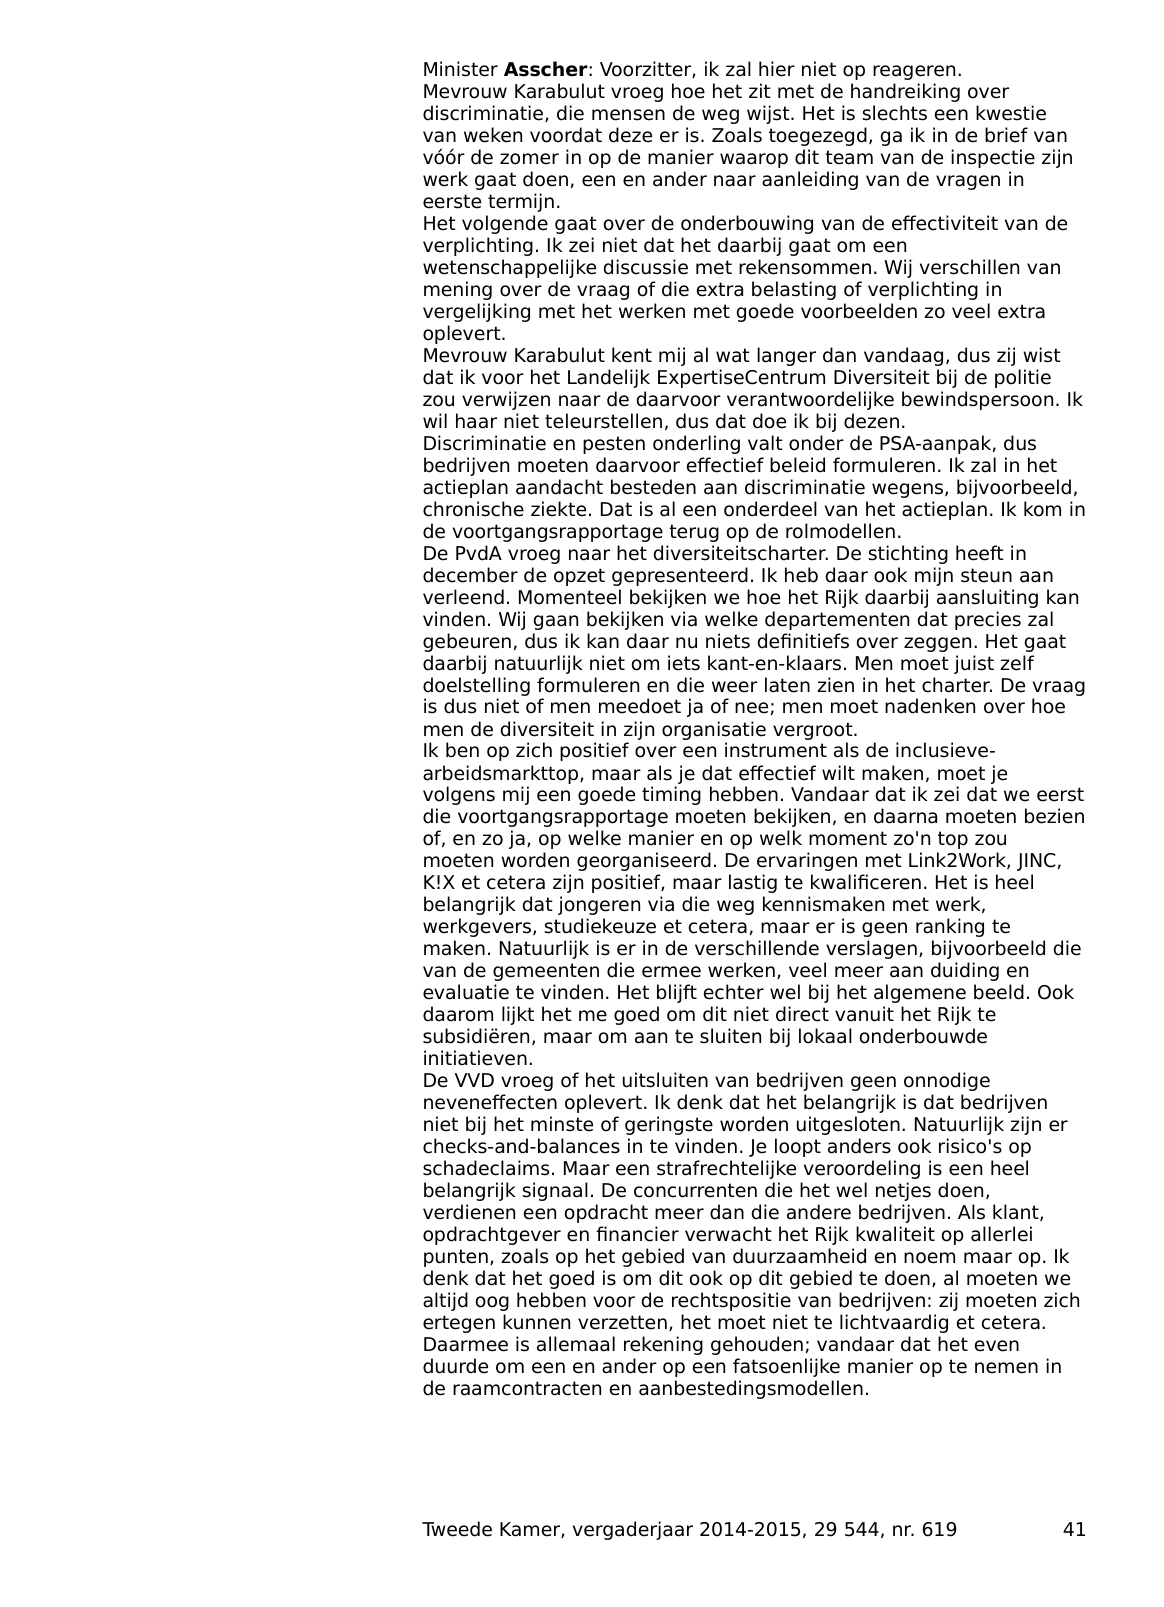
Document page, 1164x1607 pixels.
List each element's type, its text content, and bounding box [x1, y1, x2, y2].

text De VVD vroeg of het uitsluiten van bedrijven geen onnodige neveneffecten oplevert. Ik denk dat het belangrijk is dat bedrijven niet bij het minste of geringste worden uitgesloten. Natuurlijk zijn er checks-and-balances in te vinden. Je loopt anders ook risico's op schadeclaims. Maar een strafrechtelijke veroordeling is een heel belangrijk signaal. De concurrenten die het wel netjes doen, verdienen een opdracht meer dan die andere bedrijven. Als klant, opdrachtgever en financier verwacht het Rijk kwaliteit op allerlei punten, zoals op het gebied van duurzaamheid en noem maar op. Ik denk dat het goed is om dit ook op dit gebied te doen, al moeten we altijd oog hebben voor de rechtspositie van bedrijven: zij moeten zich ertegen kunnen verzetten, het moet niet te lichtvaardig et cetera. Daarmee is allemaal rekening gehouden; vandaar dat het even duurde om een en ander op een fatsoenlijke manier op te nemen in de raamcontracten en aanbestedingsmodellen. [422, 1070, 1087, 1400]
text Ik ben op zich positief over een instrument als de inclusieve-arbeidsmarkttop, maar als je dat effectief wilt maken, moet je volgens mij een goede timing hebben. Vandaar dat ik zei dat we eerst die voortgangsrapportage moeten bekijken, en daarna moeten bezien of, en zo ja, op welke manier en op welk moment zo'n top zou moeten worden georganiseerd. De ervaringen met Link2Work, JINC, K!X et cetera zijn positief, maar lastig te kwalificeren. Het is heel belangrijk dat jongeren via die weg kennismaken met werk, werkgevers, studiekeuze et cetera, maar er is geen ranking te maken. Natuurlijk is er in de verschillende verslagen, bijvoorbeeld die van de gemeenten die ermee werken, veel meer aan duiding en evaluatie te vinden. Het blijft echter wel bij het algemene beeld. Ook daarom lijkt het me goed om dit niet direct vanuit het Rijk te subsidiëren, maar om aan te sluiten bij lokaal onderbouwde initiatieven. [422, 740, 1087, 1070]
text De PvdA vroeg naar het diversiteitscharter. De stichting heeft in december de opzet gepresenteerd. Ik heb daar ook mijn steun aan verleend. Momenteel bekijken we hoe het Rijk daarbij aansluiting kan vinden. Wij gaan bekijken via welke departementen dat precies zal gebeuren, dus ik kan daar nu niets definitiefs over zeggen. Het gaat daarbij natuurlijk niet om iets kant-en-klaars. Men moet juist zelf doelstelling formuleren en die weer laten zien in het charter. De vraag is dus niet of men meedoet ja of nee; men moet nadenken over hoe men de diversiteit in zijn organisatie vergroot. [422, 543, 1087, 740]
text Minister Asscher: Voorzitter, ik zal hier niet op reageren. [422, 59, 1087, 81]
text Mevrouw Karabulut kent mij al wat langer dan vandaag, dus zij wist dat ik voor het Landelijk ExpertiseCentrum Diversiteit bij de politie zou verwijzen naar de daarvoor verantwoordelijke bewindspersoon. Ik wil haar niet teleurstellen, dus dat doe ik bij dezen. [422, 345, 1087, 433]
text Het volgende gaat over de onderbouwing van de effectiviteit van de verplichting. Ik zei niet dat het daarbij gaat om een wetenschappelijke discussie met rekensommen. Wij verschillen van mening over de vraag of die extra belasting of verplichting in vergelijking met het werken met goede voorbeelden zo veel extra oplevert. [422, 213, 1087, 345]
text Discriminatie en pesten onderling valt onder de PSA-aanpak, dus bedrijven moeten daarvoor effectief beleid formuleren. Ik zal in het actieplan aandacht besteden aan discriminatie wegens, bijvoorbeeld, chronische ziekte. Dat is al een onderdeel van het actieplan. Ik kom in de voortgangsrapportage terug op de rolmodellen. [422, 433, 1087, 543]
text Mevrouw Karabulut vroeg hoe het zit met de handreiking over discriminatie, die mensen de weg wijst. Het is slechts een kwestie van weken voordat deze er is. Zoals toegezegd, ga ik in de brief van vóór de zomer in op de manier waarop dit team van de inspectie zijn werk gaat doen, een en ander naar aanleiding van de vragen in eerste termijn. [422, 81, 1087, 213]
